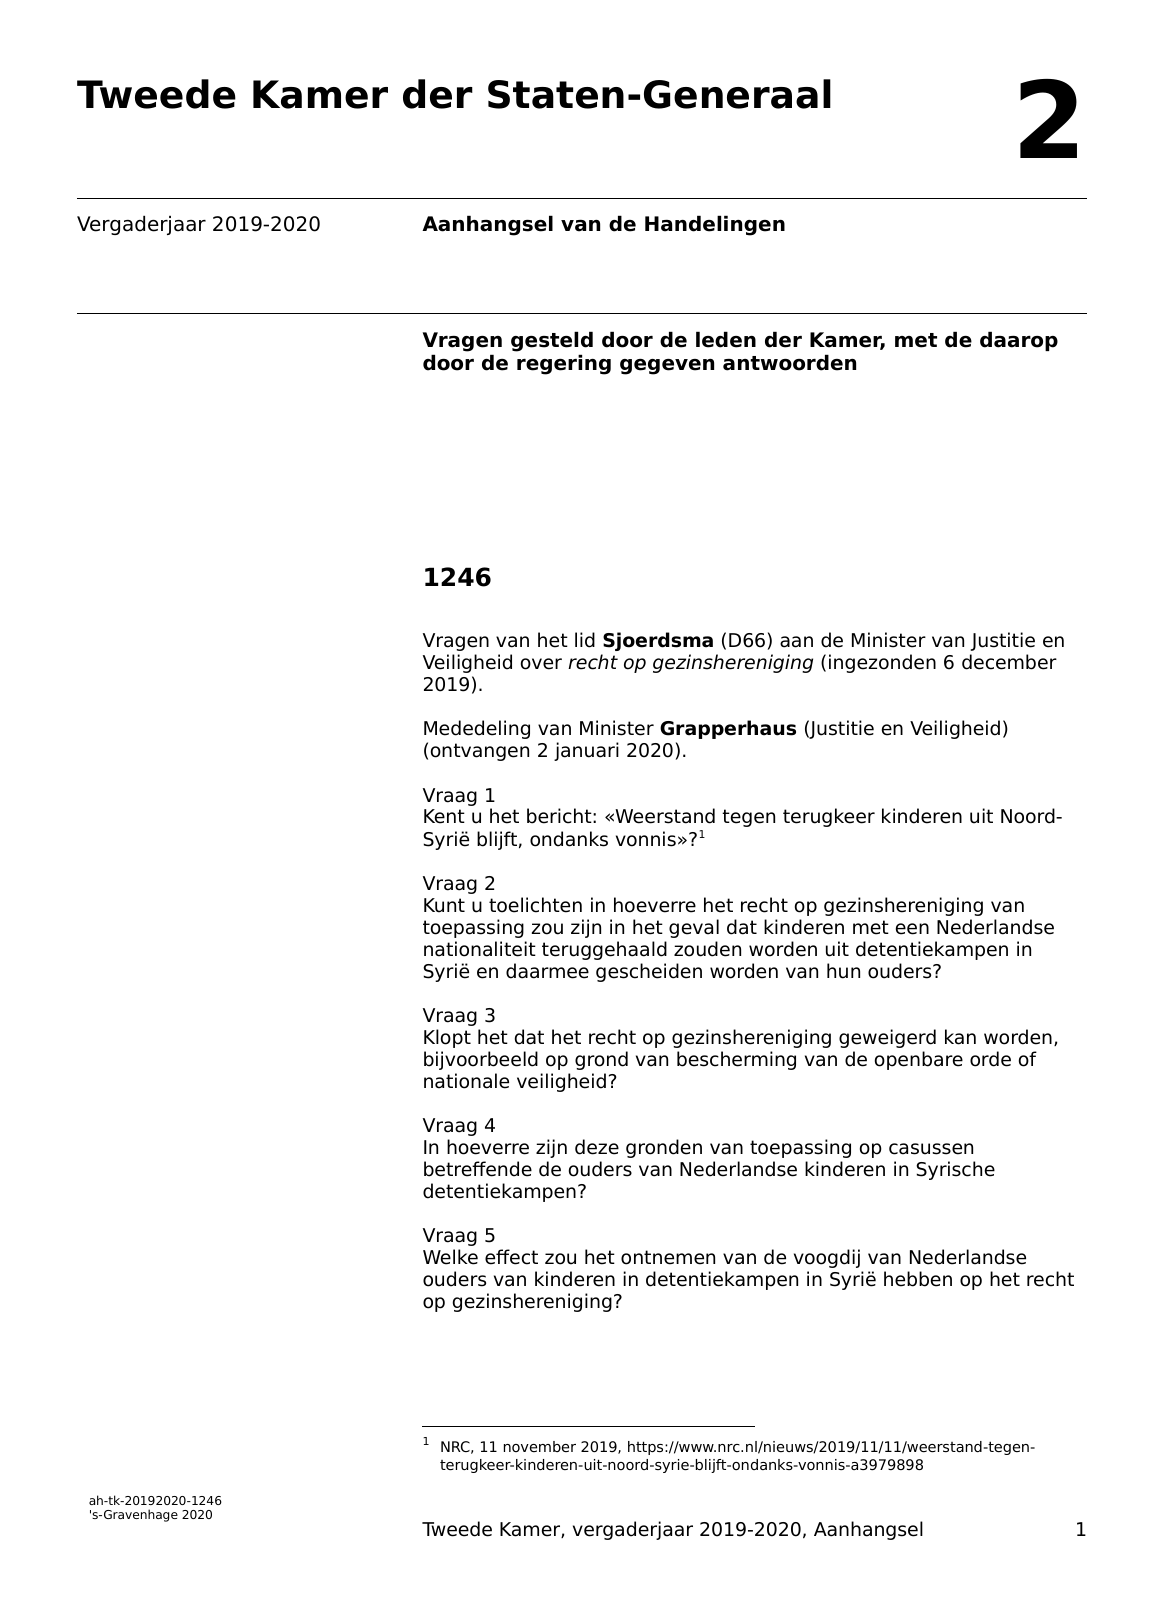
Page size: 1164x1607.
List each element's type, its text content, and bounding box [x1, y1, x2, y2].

text Kunt u toelichten in hoeverre het recht op gezinshereniging van toepassing zou zijn in het geval dat kinderen met een Nederlandse nationaliteit teruggehaald zouden worden uit detentiekampen in Syrië en daarmee gescheiden worden van hun ouders? [422, 894, 1087, 982]
text Vraag 1 [422, 784, 1087, 806]
text 1246 [422, 563, 1087, 592]
text Kent u het bericht: «Weerstand tegen terugkeer kinderen uit Noord-Syrië blijft, ondanks vonnis»? [422, 806, 1087, 850]
text Welke effect zou het ontnemen van de voogdij van Nederlandse ouders van kinderen in detentiekampen in Syrië hebben op het recht op gezinshereniging? [422, 1247, 1087, 1313]
text ah-tk-20192020-1246 [88, 1494, 323, 1508]
text Vraag 3 [422, 1005, 1087, 1027]
table_cell Vragen gesteld door de leden der Kamer, met de daarop door de regering gegeven antwoorden [422, 314, 1087, 375]
text Klopt het dat het recht op gezinshereniging geweigerd kan worden, bijvoorbeeld op grond van bescherming van de openbare orde of nationale veiligheid? [422, 1027, 1087, 1093]
table_cell [77, 314, 422, 375]
table_cell Vergaderjaar 2019-2020 [77, 199, 422, 313]
text Mededeling van Minister Grapperhaus (Justitie en Veiligheid) (ontvangen 2 januari 2020). [422, 718, 1087, 762]
text In hoeverre zijn deze gronden van toepassing op casussen betreffende de ouders van Nederlandse kinderen in Syrische detentiekampen? [422, 1137, 1087, 1203]
table_header Tweede Kamer der Staten-Generaal [77, 59, 886, 198]
text 's-Gravenhage 2020 [88, 1508, 323, 1522]
text Vragen van het lid Sjoerdsma (D66) aan de Minister van Justitie en Veiligheid over recht op gezinshereniging (ingezonden 6 december 2019). [422, 630, 1087, 696]
text Vraag 4 [422, 1115, 1087, 1137]
text Vraag 2 [422, 873, 1087, 894]
table_cell Aanhangsel van de Handelingen [422, 199, 1087, 313]
table_header 2 [886, 59, 1087, 198]
text NRC, 11 november 2019, https://www.nrc.nl/nieuws/2019/11/11/weerstand-tegen-terugkeer-kinderen-uit-noord-syrie-blijft-ondanks-vonnis-a3979898 [422, 1435, 1087, 1474]
text Vraag 5 [422, 1225, 1087, 1247]
